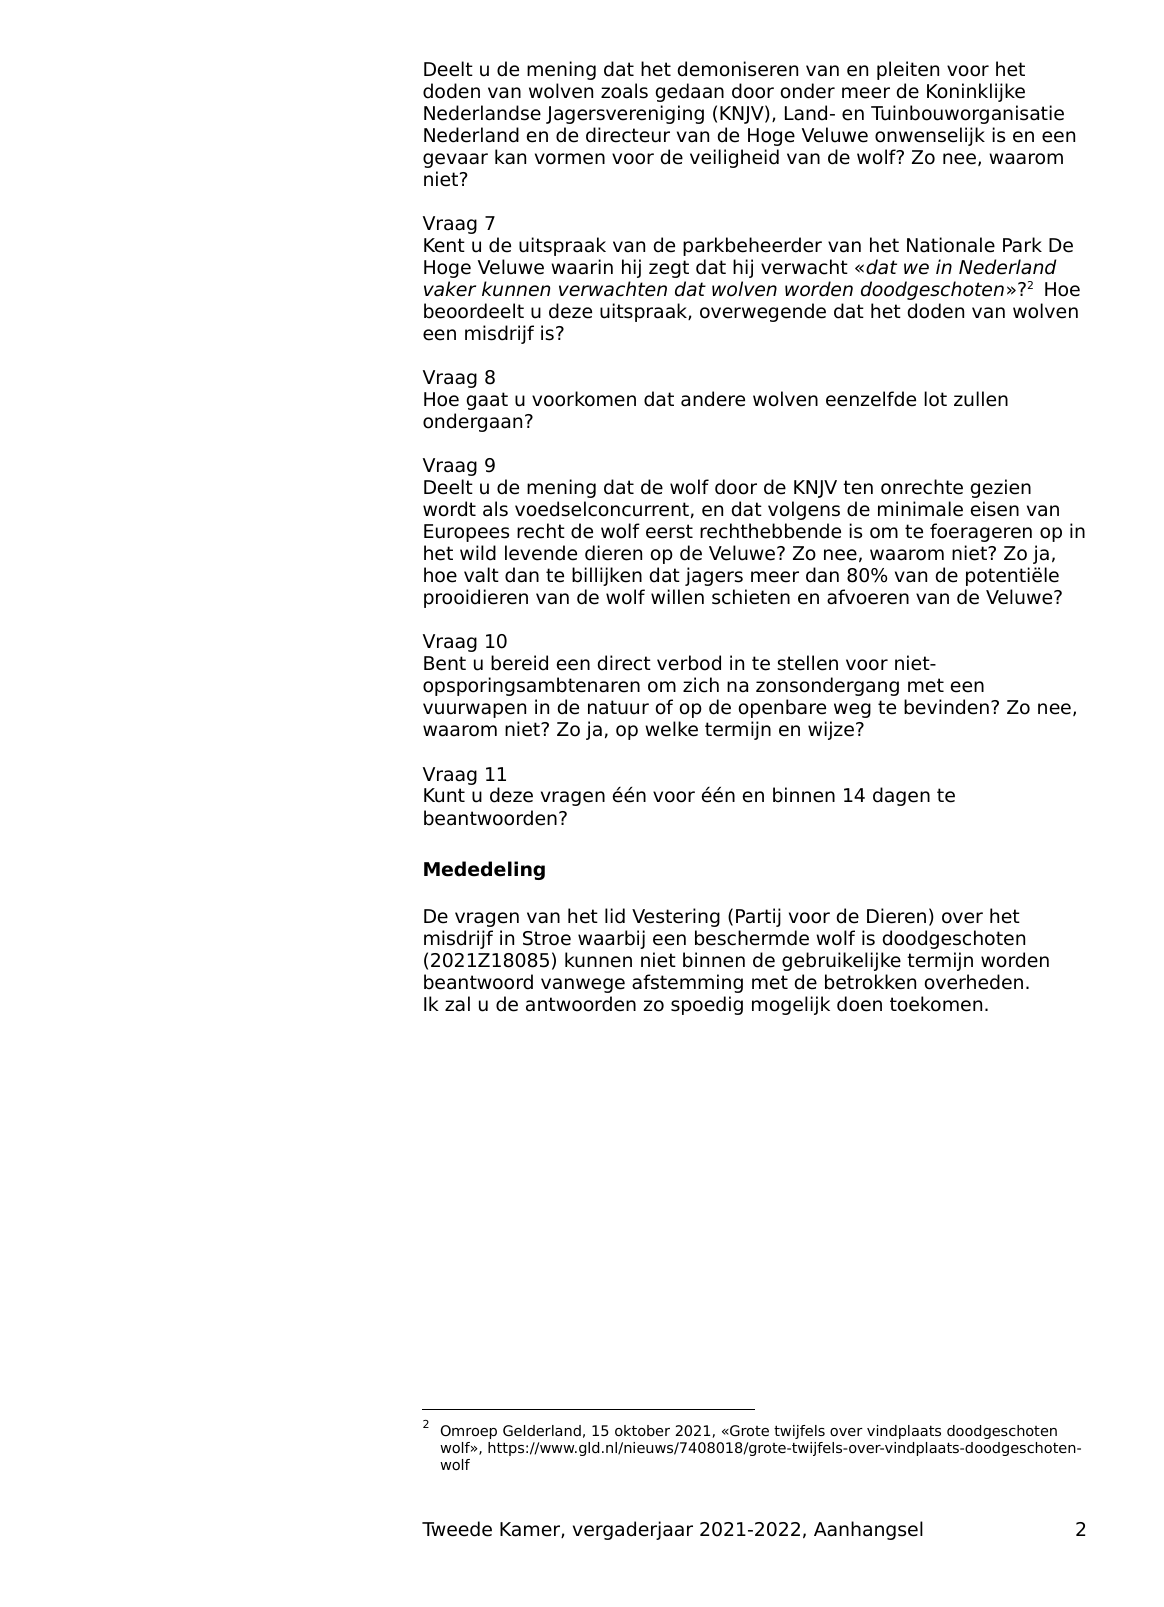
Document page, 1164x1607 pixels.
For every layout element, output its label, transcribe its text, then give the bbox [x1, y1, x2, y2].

subtitle Mededeling [422, 859, 1087, 881]
text Vraag 10 [422, 631, 1087, 653]
text Kent u de uitspraak van de parkbeheerder van het Nationale Park De Hoge Veluwe waarin hij zegt dat hij verwacht «dat we in Nederland vaker kunnen verwachten dat wolven worden doodgeschoten»? Hoe beoordeelt u deze uitspraak, overwegende dat het doden van wolven een misdrijf is? [422, 235, 1087, 345]
text Vraag 7 [422, 213, 1087, 235]
text Kunt u deze vragen één voor één en binnen 14 dagen te beantwoorden? [422, 785, 1087, 829]
text Omroep Gelderland, 15 oktober 2021, «Grote twijfels over vindplaats doodgeschoten wolf», https://www.gld.nl/nieuws/7408018/grote-twijfels-over-vindplaats-doodgeschoten-wolf [422, 1418, 1087, 1474]
text Hoe gaat u voorkomen dat andere wolven eenzelfde lot zullen ondergaan? [422, 389, 1087, 433]
text De vragen van het lid Vestering (Partij voor de Dieren) over het misdrijf in Stroe waarbij een beschermde wolf is doodgeschoten (2021Z18085) kunnen niet binnen de gebruikelijke termijn worden beantwoord vanwege afstemming met de betrokken overheden. [422, 906, 1087, 994]
text Vraag 8 [422, 367, 1087, 389]
text Ik zal u de antwoorden zo spoedig mogelijk doen toekomen. [422, 994, 1087, 1016]
text Deelt u de mening dat het demoniseren van en pleiten voor het doden van wolven zoals gedaan door onder meer de Koninklijke Nederlandse Jagersvereniging (KNJV), Land- en Tuinbouworganisatie Nederland en de directeur van de Hoge Veluwe onwenselijk is en een gevaar kan vormen voor de veiligheid van de wolf? Zo nee, waarom niet? [422, 59, 1087, 191]
text Deelt u de mening dat de wolf door de KNJV ten onrechte gezien wordt als voedselconcurrent, en dat volgens de minimale eisen van Europees recht de wolf eerst rechthebbende is om te foerageren op in het wild levende dieren op de Veluwe? Zo nee, waarom niet? Zo ja, hoe valt dan te billijken dat jagers meer dan 80% van de potentiële prooidieren van de wolf willen schieten en afvoeren van de Veluwe? [422, 477, 1087, 609]
text Vraag 11 [422, 763, 1087, 785]
text Vraag 9 [422, 455, 1087, 477]
text Bent u bereid een direct verbod in te stellen voor niet-opsporingsambtenaren om zich na zonsondergang met een vuurwapen in de natuur of op de openbare weg te bevinden? Zo nee, waarom niet? Zo ja, op welke termijn en wijze? [422, 653, 1087, 741]
